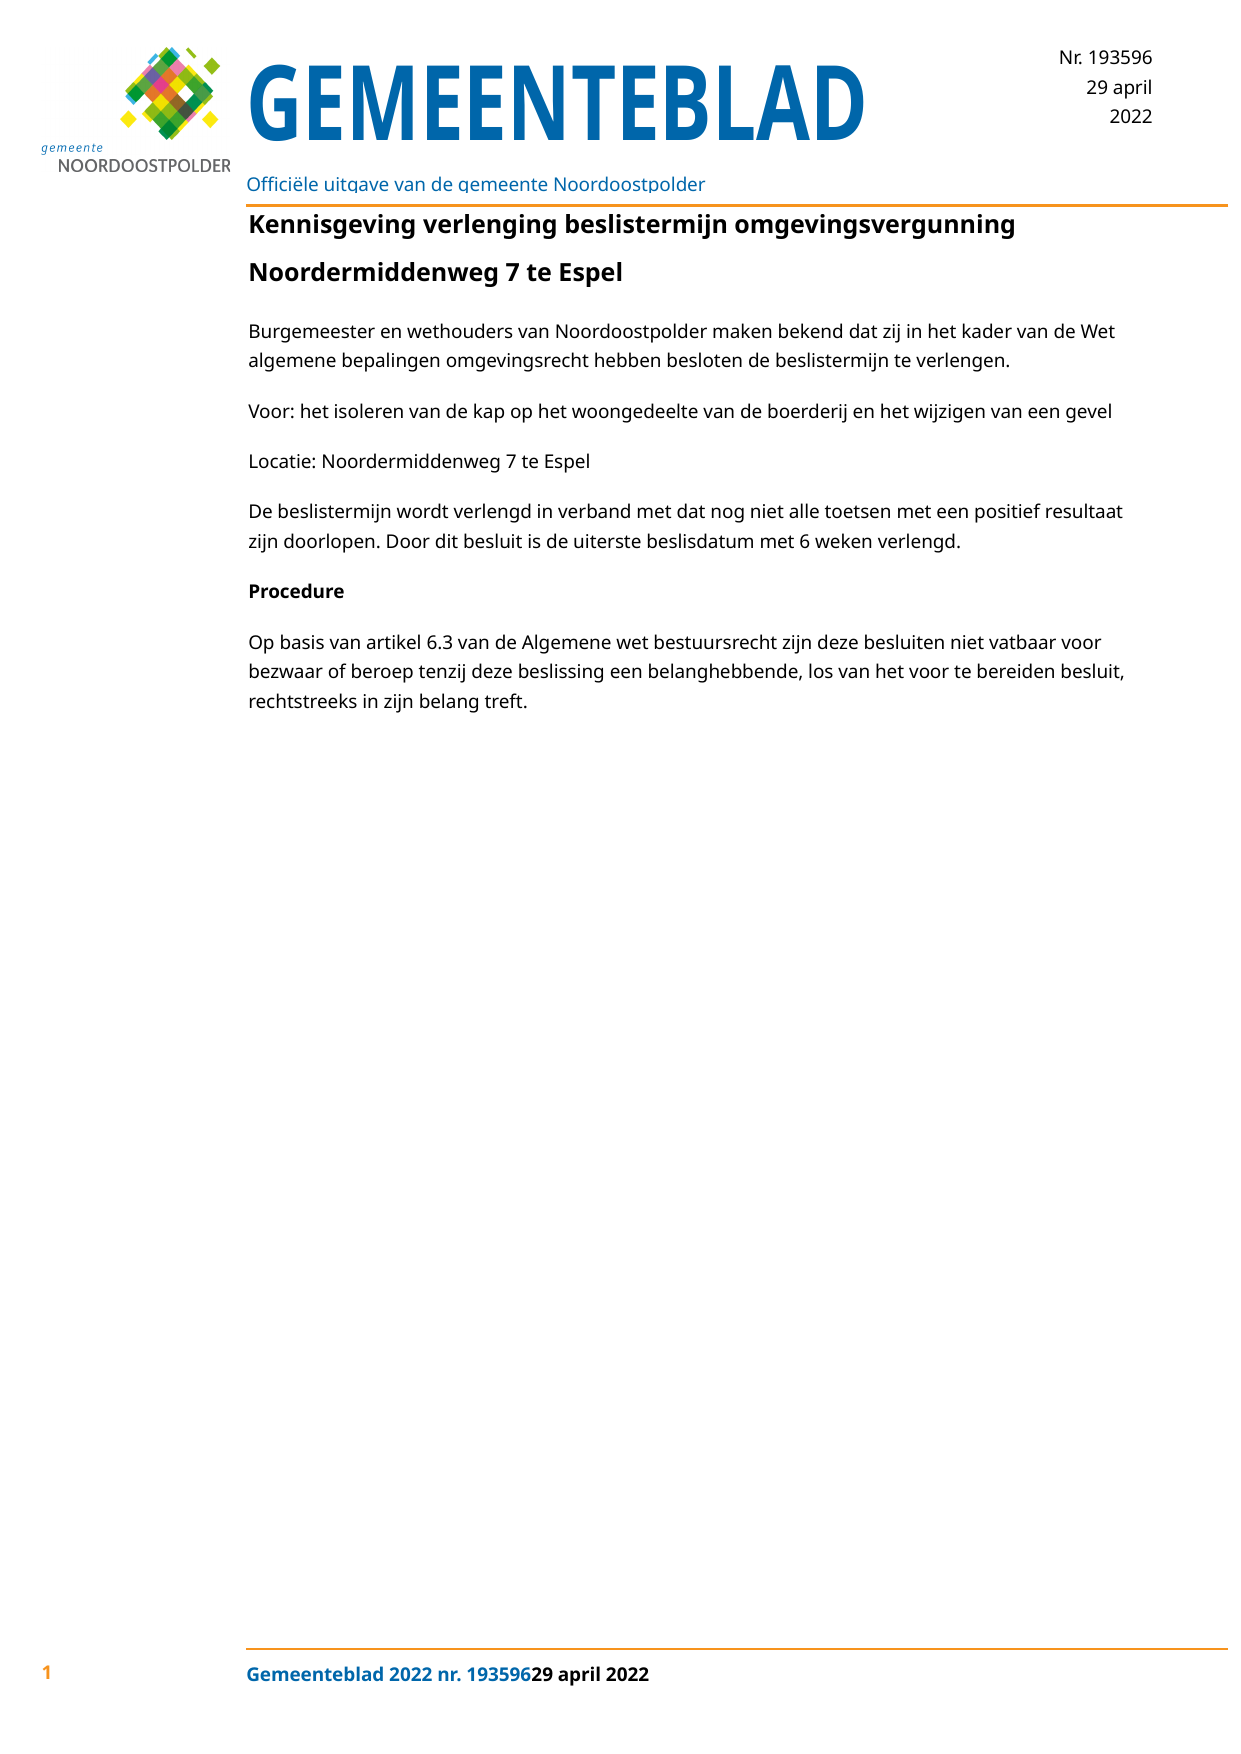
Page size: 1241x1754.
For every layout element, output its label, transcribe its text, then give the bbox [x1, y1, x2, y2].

text Locatie: Noordermiddenweg 7 te Espel [248, 448, 1152, 474]
text Kennisgeving verlenging beslistermijn omgevingsvergunning Noordermiddenweg 7 te Espel [248, 207, 1152, 288]
picture [41, 47, 231, 172]
text De beslistermijn wordt verlengd in verband met​ ​​dat nog niet alle toetsen met een positief resultaat zijn doorlopen. Door dit besluit is de uiterste beslisdatum met 6 weken verlengd. [248, 499, 1152, 554]
text Op basis van artikel 6.3 van de Algemene wet bestuursrecht zijn deze besluiten niet vatbaar voor bezwaar of beroep tenzij deze beslissing een belanghebbende, los van het voor te bereiden besluit, rechtstreeks in zijn belang treft. [248, 629, 1152, 714]
text Voor: het isoleren van de kap op het woongedeelte van de boerderij en het wijzigen van een gevel [248, 398, 1152, 424]
text Burgemeester en wethouders van Noordoostpolder maken bekend dat zij in het kader van de Wet algemene bepalingen omgevingsrecht hebben besloten de beslistermijn te verlengen. [248, 318, 1152, 373]
text Procedure [248, 579, 1152, 604]
